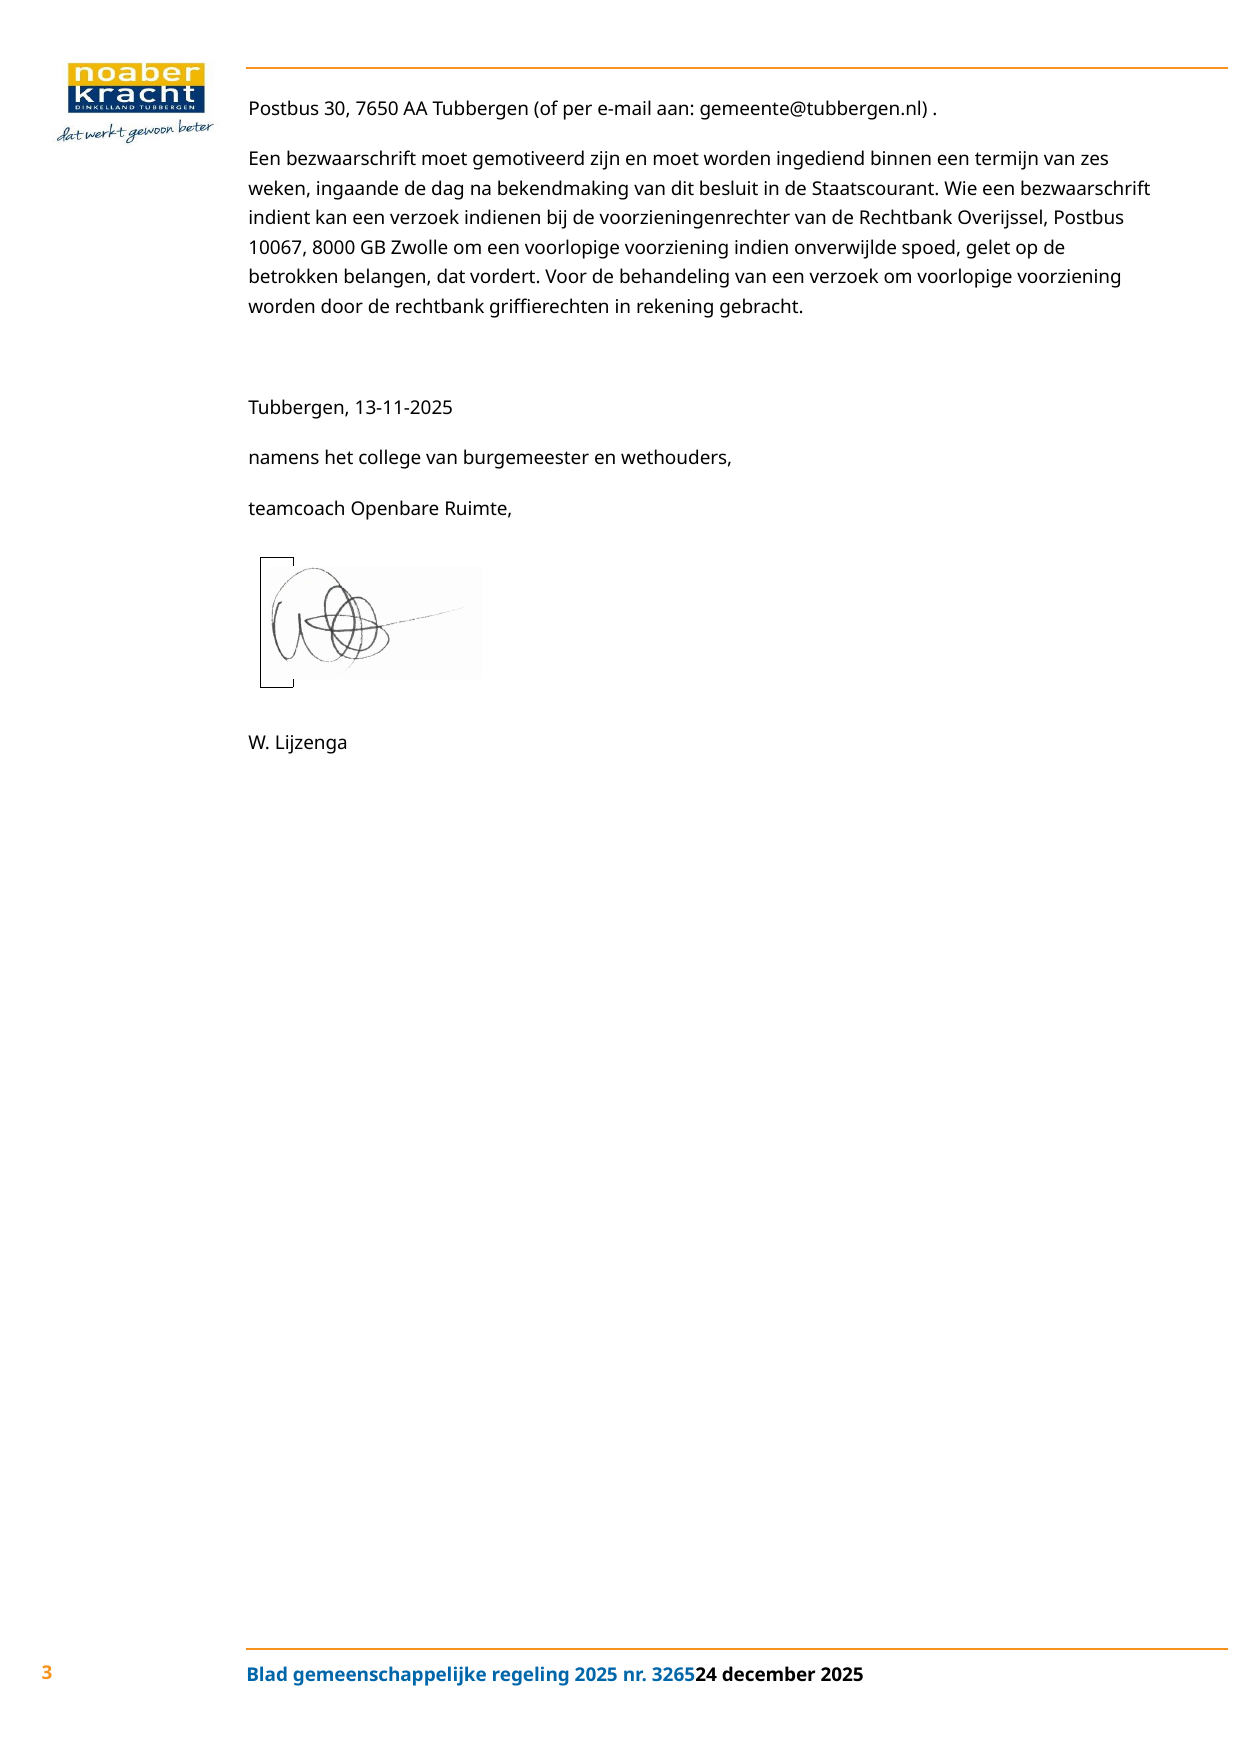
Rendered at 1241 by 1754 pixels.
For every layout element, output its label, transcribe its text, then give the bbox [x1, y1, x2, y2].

picture [268, 566, 483, 679]
picture [41, 47, 231, 172]
text namens het college van burgemeester en wethouders, [248, 444, 1152, 470]
text teamcoach Openbare Ruimte, [248, 495, 1152, 521]
text Een bezwaarschrift moet gemotiveerd zijn en moet worden ingediend binnen een termijn van zes weken, ingaande de dag na bekendmaking van dit besluit in de Staatscourant. Wie een bezwaarschrift indient kan een verzoek indienen bij de voorzieningenrechter van de Rechtbank Overijssel, Postbus 10067, 8000 GB Zwolle om een voorlopige voorziening indien onverwijlde spoed, gelet op de betrokken belangen, dat vordert. Voor de behandeling van een verzoek om voorlopige voorziening worden door de rechtbank griffierechten in rekening gebracht. [248, 145, 1152, 319]
text Postbus 30, 7650 AA Tubbergen (of per e-mail aan: gemeente@tubbergen.nl) . [248, 95, 1152, 121]
text Tubbergen, 13-11-2025 [248, 394, 1152, 420]
text W. Lijzenga [248, 729, 1152, 755]
